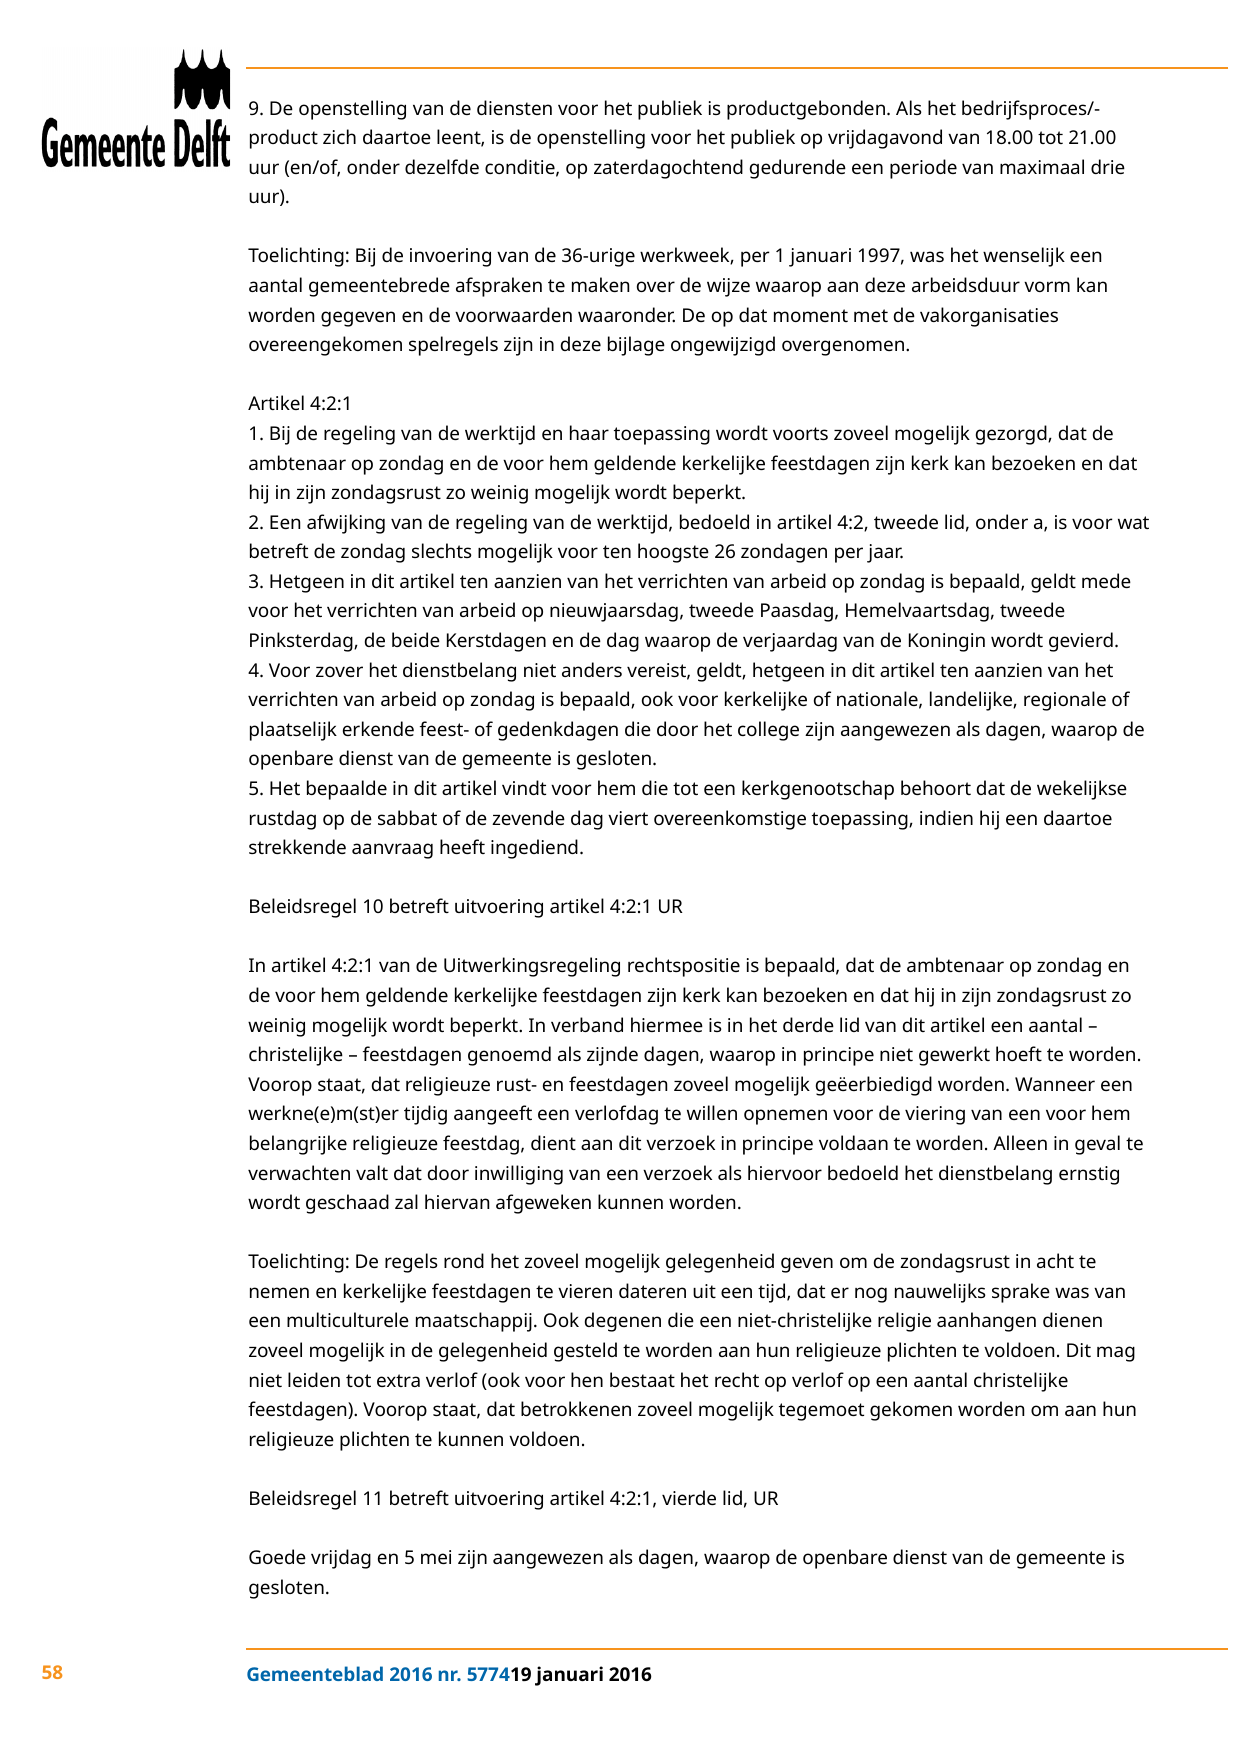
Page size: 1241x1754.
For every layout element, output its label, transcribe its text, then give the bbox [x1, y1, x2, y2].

text Beleidsregel 11 betreft uitvoering artikel 4:2:1, vierde lid, UR [248, 1485, 1152, 1511]
text 9. De openstelling van de diensten voor het publiek is productgebonden. Als het bedrijfsproces/-product zich daartoe leent, is de openstelling voor het publiek op vrijdagavond van 18.00 tot 21.00 uur (en/of, onder dezelfde conditie, op zaterdagochtend gedurende een periode van maximaal drie uur). [248, 95, 1152, 209]
text In artikel 4:2:1 van de Uitwerkingsregeling rechtspositie is bepaald, dat de ambtenaar op zondag en de voor hem geldende kerkelijke feestdagen zijn kerk kan bezoeken en dat hij in zijn zondagsrust zo weinig mogelijk wordt beperkt. In verband hiermee is in het derde lid van dit artikel een aantal – christelijke – feestdagen genoemd als zijnde dagen, waarop in principe niet gewerkt hoeft te worden. Voorop staat, dat religieuze rust- en feestdagen zoveel mogelijk geëerbiedigd worden. Wanneer een werkne(e)m(st)er tijdig aangeeft een verlofdag te willen opnemen voor de viering van een voor hem belangrijke religieuze feestdag, dient aan dit verzoek in principe voldaan te worden. Alleen in geval te verwachten valt dat door inwilliging van een verzoek als hiervoor bedoeld het dienstbelang ernstig wordt geschaad zal hiervan afgeweken kunnen worden. [248, 953, 1152, 1215]
text 3. Hetgeen in dit artikel ten aanzien van het verrichten van arbeid op zondag is bepaald, geldt mede voor het verrichten van arbeid op nieuwjaarsdag, tweede Paasdag, Hemelvaartsdag, tweede Pinksterdag, de beide Kerstdagen en de dag waarop de verjaardag van de Koningin wordt gevierd. [248, 568, 1152, 653]
text 2. Een afwijking van de regeling van de werktijd, bedoeld in artikel 4:2, tweede lid, onder a, is voor wat betreft de zondag slechts mogelijk voor ten hoogste 26 zondagen per jaar. [248, 509, 1152, 564]
text 5. Het bepaalde in dit artikel vindt voor hem die tot een kerkgenootschap behoort dat de wekelijkse rustdag op de sabbat of de zevende dag viert overeenkomstige toepassing, indien hij een daartoe strekkende aanvraag heeft ingediend. [248, 775, 1152, 860]
text Toelichting: De regels rond het zoveel mogelijk gelegenheid geven om de zondagsrust in acht te nemen en kerkelijke feestdagen te vieren dateren uit een tijd, dat er nog nauwelijks sprake was van een multiculturele maatschappij. Ook degenen die een niet-christelijke religie aanhangen dienen zoveel mogelijk in de gelegenheid gesteld te worden aan hun religieuze plichten te voldoen. Dit mag niet leiden tot extra verlof (ook voor hen bestaat het recht op verlof op een aantal christelijke feestdagen). Voorop staat, dat betrokkenen zoveel mogelijk tegemoet gekomen worden om aan hun religieuze plichten te kunnen voldoen. [248, 1248, 1152, 1452]
text Toelichting: Bij de invoering van de 36-urige werkweek, per 1 januari 1997, was het wenselijk een aantal gemeentebrede afspraken te maken over de wijze waarop aan deze arbeidsduur vorm kan worden gegeven en de voorwaarden waaronder. De op dat moment met de vakorganisaties overeengekomen spelregels zijn in deze bijlage ongewijzigd overgenomen. [248, 243, 1152, 357]
text 4. Voor zover het dienstbelang niet anders vereist, geldt, hetgeen in dit artikel ten aanzien van het verrichten van arbeid op zondag is bepaald, ook voor kerkelijke of nationale, landelijke, regionale of plaatselijk erkende feest- of gedenkdagen die door het college zijn aangewezen als dagen, waarop de openbare dienst van de gemeente is gesloten. [248, 657, 1152, 771]
text 1. Bij de regeling van de werktijd en haar toepassing wordt voorts zoveel mogelijk gezorgd, dat de ambtenaar op zondag en de voor hem geldende kerkelijke feestdagen zijn kerk kan bezoeken en dat hij in zijn zondagsrust zo weinig mogelijk wordt beperkt. [248, 420, 1152, 505]
text Goede vrijdag en 5 mei zijn aangewezen als dagen, waarop de openbare dienst van de gemeente is gesloten. [248, 1544, 1152, 1600]
text Artikel 4:2:1 [248, 391, 1152, 416]
text Beleidsregel 10 betreft uitvoering artikel 4:2:1 UR [248, 893, 1152, 919]
picture [41, 47, 231, 172]
